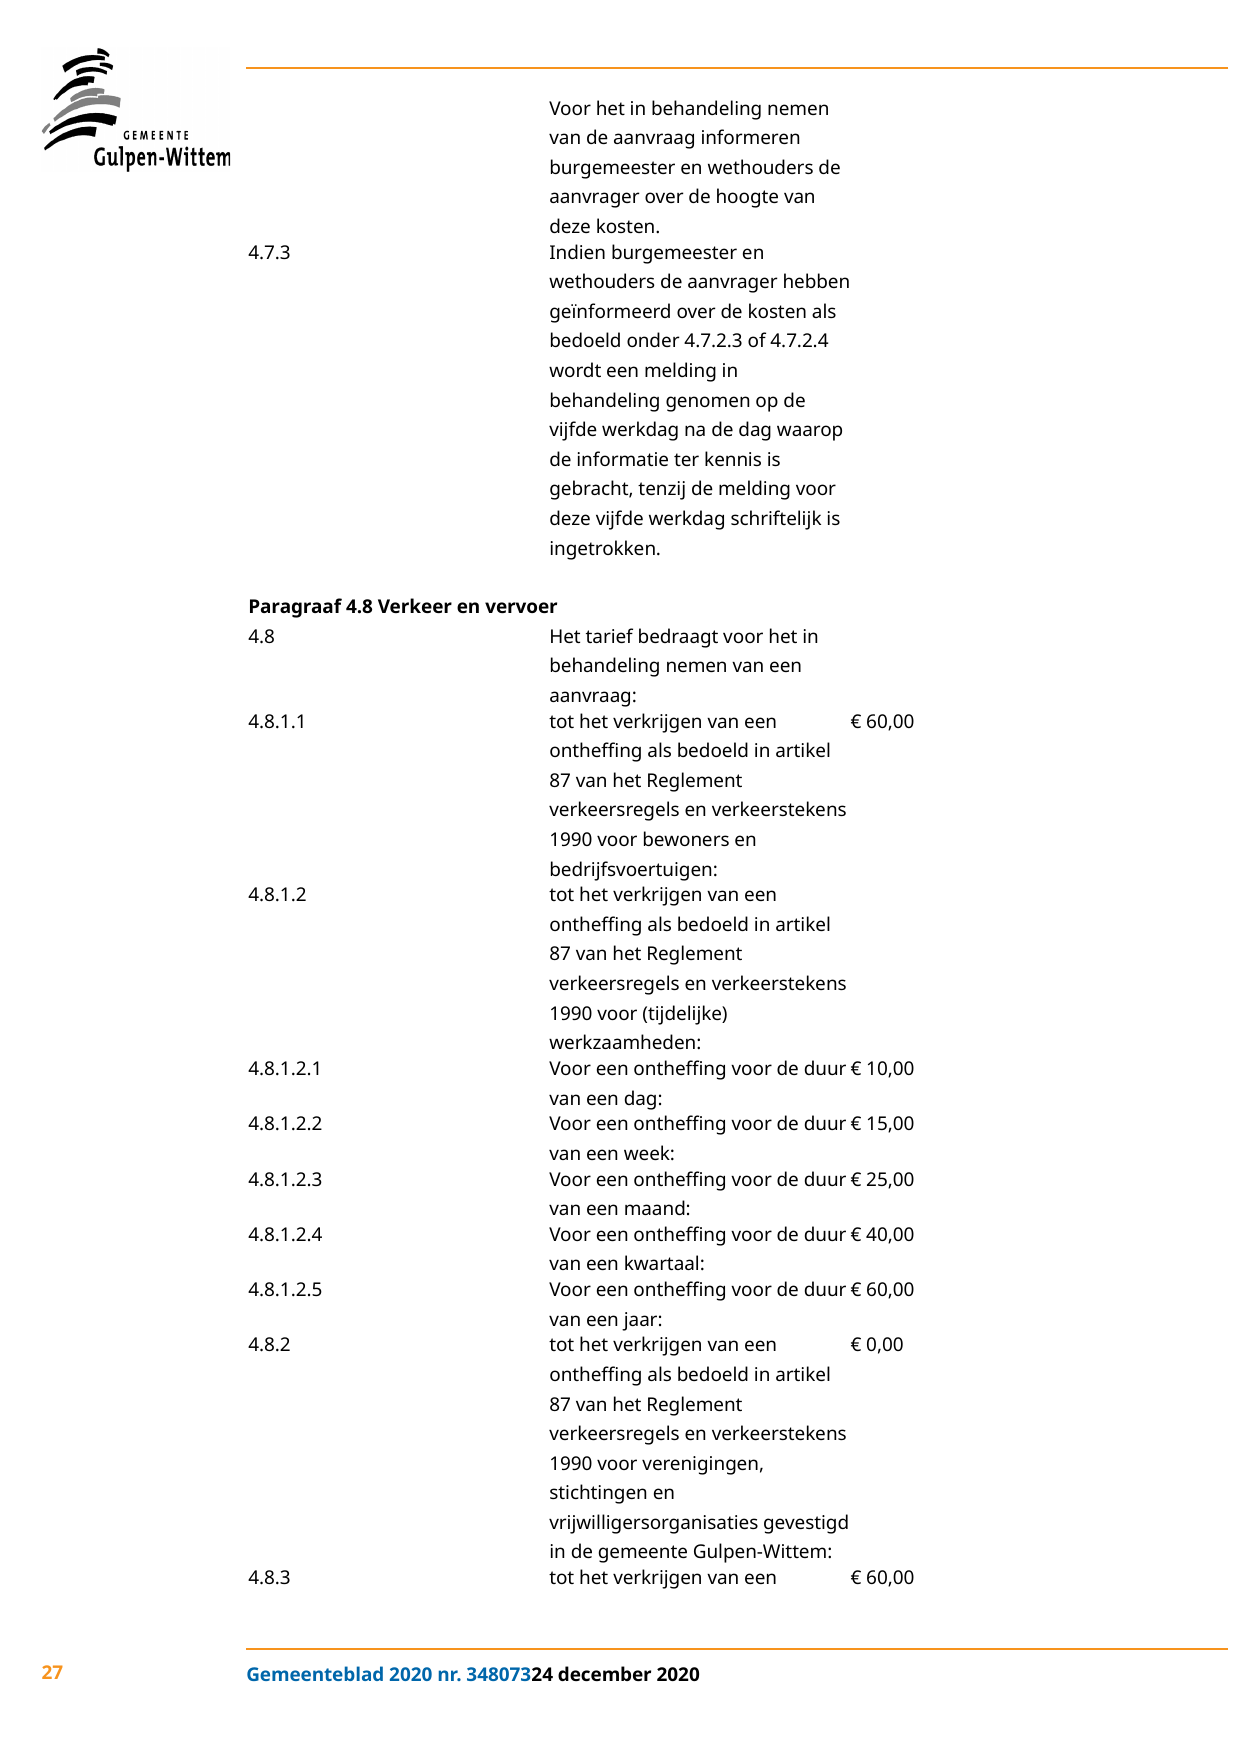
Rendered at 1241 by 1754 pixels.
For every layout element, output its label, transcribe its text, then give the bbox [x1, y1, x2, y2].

table_cell € 40,00 [850, 1221, 1152, 1276]
table_header Het tarief bedraagt voor het in behandeling nemen van een aanvraag: [549, 623, 850, 708]
table_cell Indien burgemeester en wethouders de aanvrager hebben geïnformeerd over de kosten als bedoeld onder 4.7.2.3 of 4.7.2.4 wordt een melding in behandeling genomen op de vijfde werkdag na de dag waarop de informatie ter kennis is gebracht, tenzij de melding voor deze vijfde werkdag schriftelijk is ingetrokken. [549, 239, 850, 560]
table_cell € 60,00 [850, 708, 1152, 881]
table_cell € 60,00 [850, 1565, 1152, 1590]
table_cell Voor een ontheffing voor de duur van een dag: [549, 1055, 850, 1110]
table_cell tot het verkrijgen van een ontheffing als bedoeld in artikel 87 van het Reglement verkeersregels en verkeerstekens 1990 voor bewoners en bedrijfsvoertuigen: [549, 708, 850, 881]
table_cell 4.8.1.2 [248, 881, 549, 1055]
table_cell € 15,00 [850, 1110, 1152, 1166]
table_cell tot het verkrijgen van een [549, 1565, 850, 1590]
table_cell 4.8.1.2.5 [248, 1276, 549, 1332]
table_cell tot het verkrijgen van een ontheffing als bedoeld in artikel 87 van het Reglement verkeersregels en verkeerstekens 1990 voor (tijdelijke) werkzaamheden: [549, 881, 850, 1055]
table_cell Voor een ontheffing voor de duur van een jaar: [549, 1276, 850, 1332]
table_cell 4.8.2 [248, 1332, 549, 1564]
picture [41, 47, 231, 172]
table_cell € 0,00 [850, 1332, 1152, 1564]
table_cell € 60,00 [850, 1276, 1152, 1332]
table_cell € 25,00 [850, 1166, 1152, 1221]
table_cell Voor een ontheffing voor de duur van een kwartaal: [549, 1221, 850, 1276]
table_cell 4.8.1.2.1 [248, 1055, 549, 1110]
table_header 4.8 [248, 623, 549, 708]
table_cell 4.7.3 [248, 239, 549, 560]
table_cell 4.8.1.2.4 [248, 1221, 549, 1276]
table_cell 4.8.1.2.3 [248, 1166, 549, 1221]
table_cell Voor een ontheffing voor de duur van een maand: [549, 1166, 850, 1221]
table_cell [850, 881, 1152, 1055]
table_cell [850, 95, 1152, 239]
table_cell [850, 239, 1152, 560]
table_cell 4.8.1.1 [248, 708, 549, 881]
table_cell [248, 95, 549, 239]
table_cell 4.8.1.2.2 [248, 1110, 549, 1166]
table_header [850, 623, 1152, 708]
text Paragraaf 4.8 Verkeer en vervoer [248, 593, 1152, 619]
table_cell € 10,00 [850, 1055, 1152, 1110]
table_cell Voor een ontheffing voor de duur van een week: [549, 1110, 850, 1166]
table_cell 4.8.3 [248, 1565, 549, 1590]
table_cell Voor het in behandeling nemen van de aanvraag informeren burgemeester en wethouders de aanvrager over de hoogte van deze kosten. [549, 95, 850, 239]
table_cell tot het verkrijgen van een ontheffing als bedoeld in artikel 87 van het Reglement verkeersregels en verkeerstekens 1990 voor verenigingen, stichtingen en vrijwilligersorganisaties gevestigd in de gemeente Gulpen-Wittem: [549, 1332, 850, 1564]
